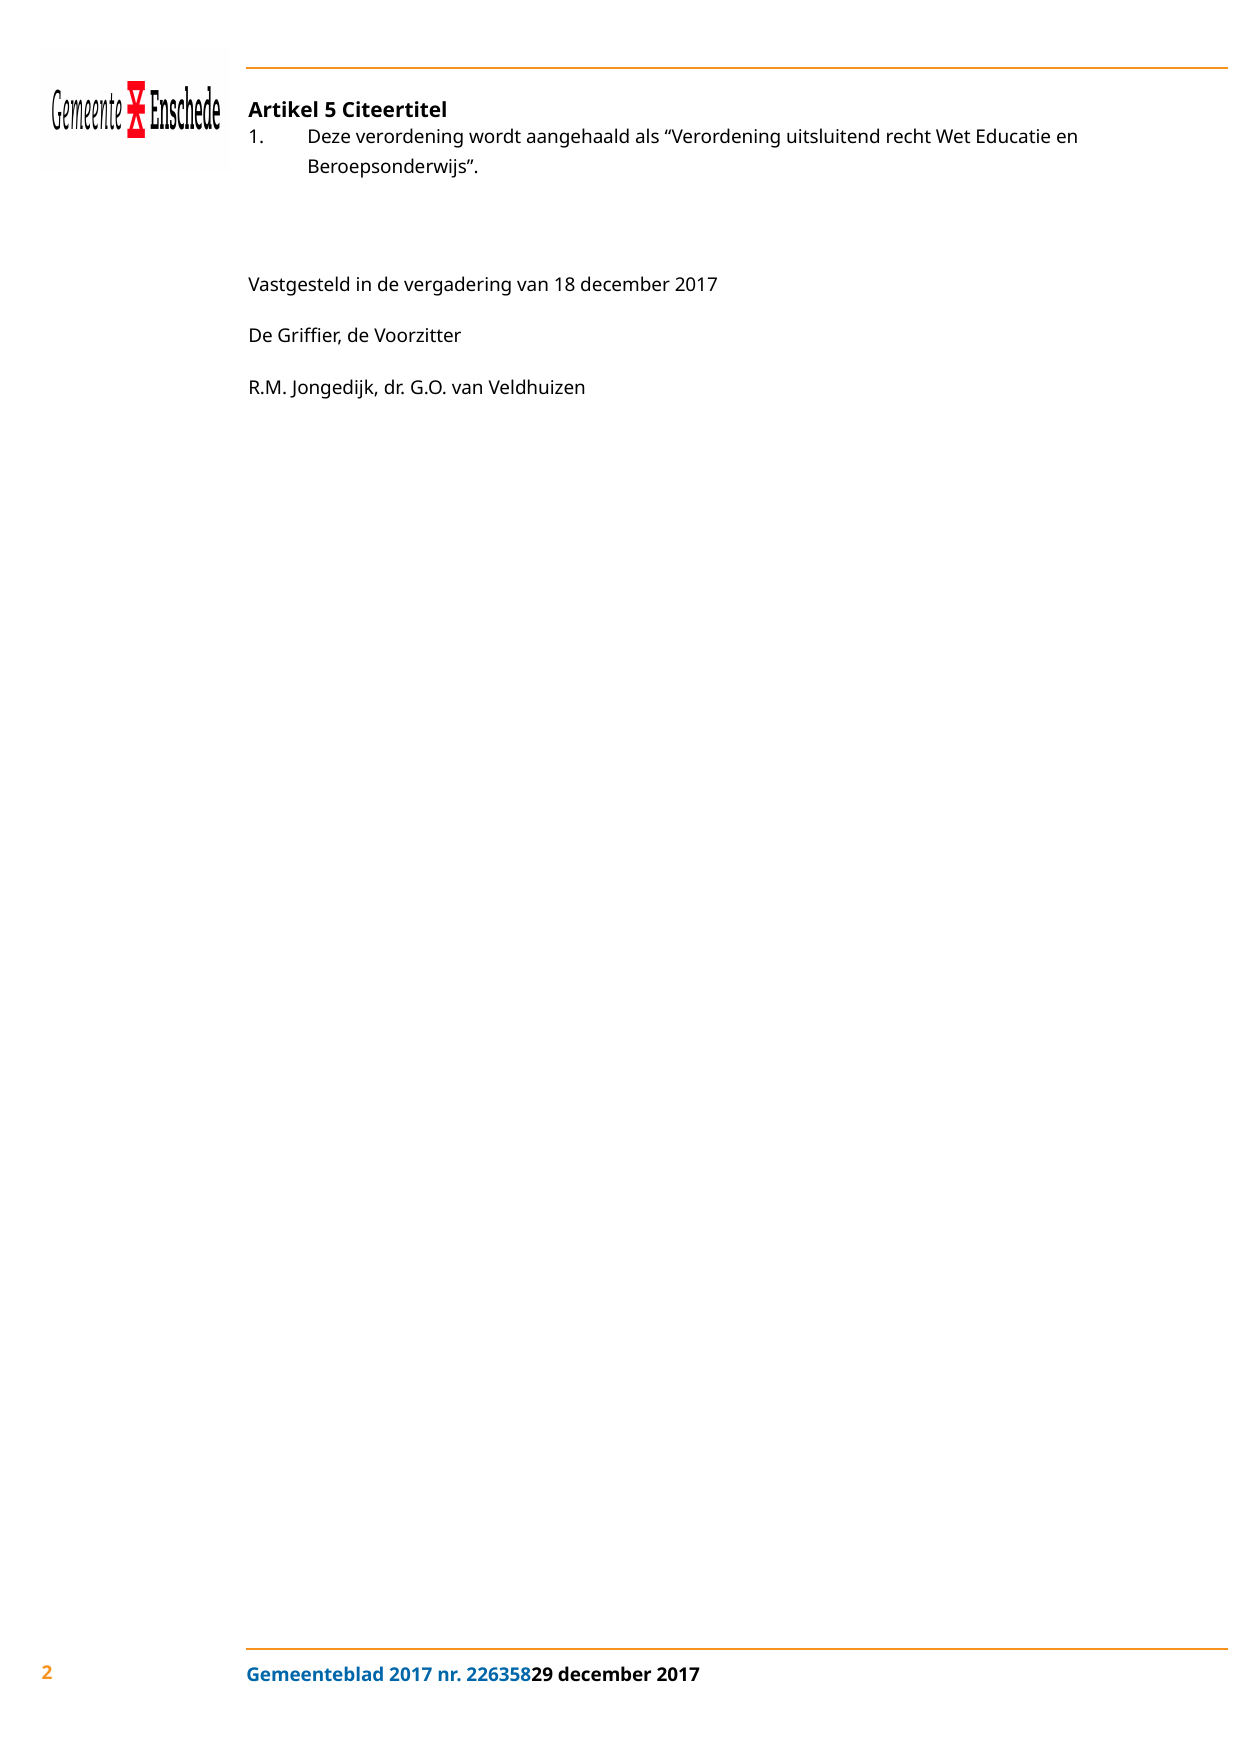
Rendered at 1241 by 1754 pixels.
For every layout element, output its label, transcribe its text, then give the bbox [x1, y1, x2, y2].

text Vastgesteld in de vergadering van 18 december 2017 [248, 271, 1152, 297]
text Artikel 5 Citeertitel [248, 95, 1152, 123]
picture [41, 47, 231, 172]
text De Griffier, de Voorzitter [248, 323, 1152, 348]
list Deze verordening wordt aangehaald als “Verordening uitsluitend recht Wet Educatie en Beroepsonderwijs”. [248, 123, 1152, 178]
text R.M. Jongedijk, dr. G.O. van Veldhuizen [248, 374, 1152, 400]
